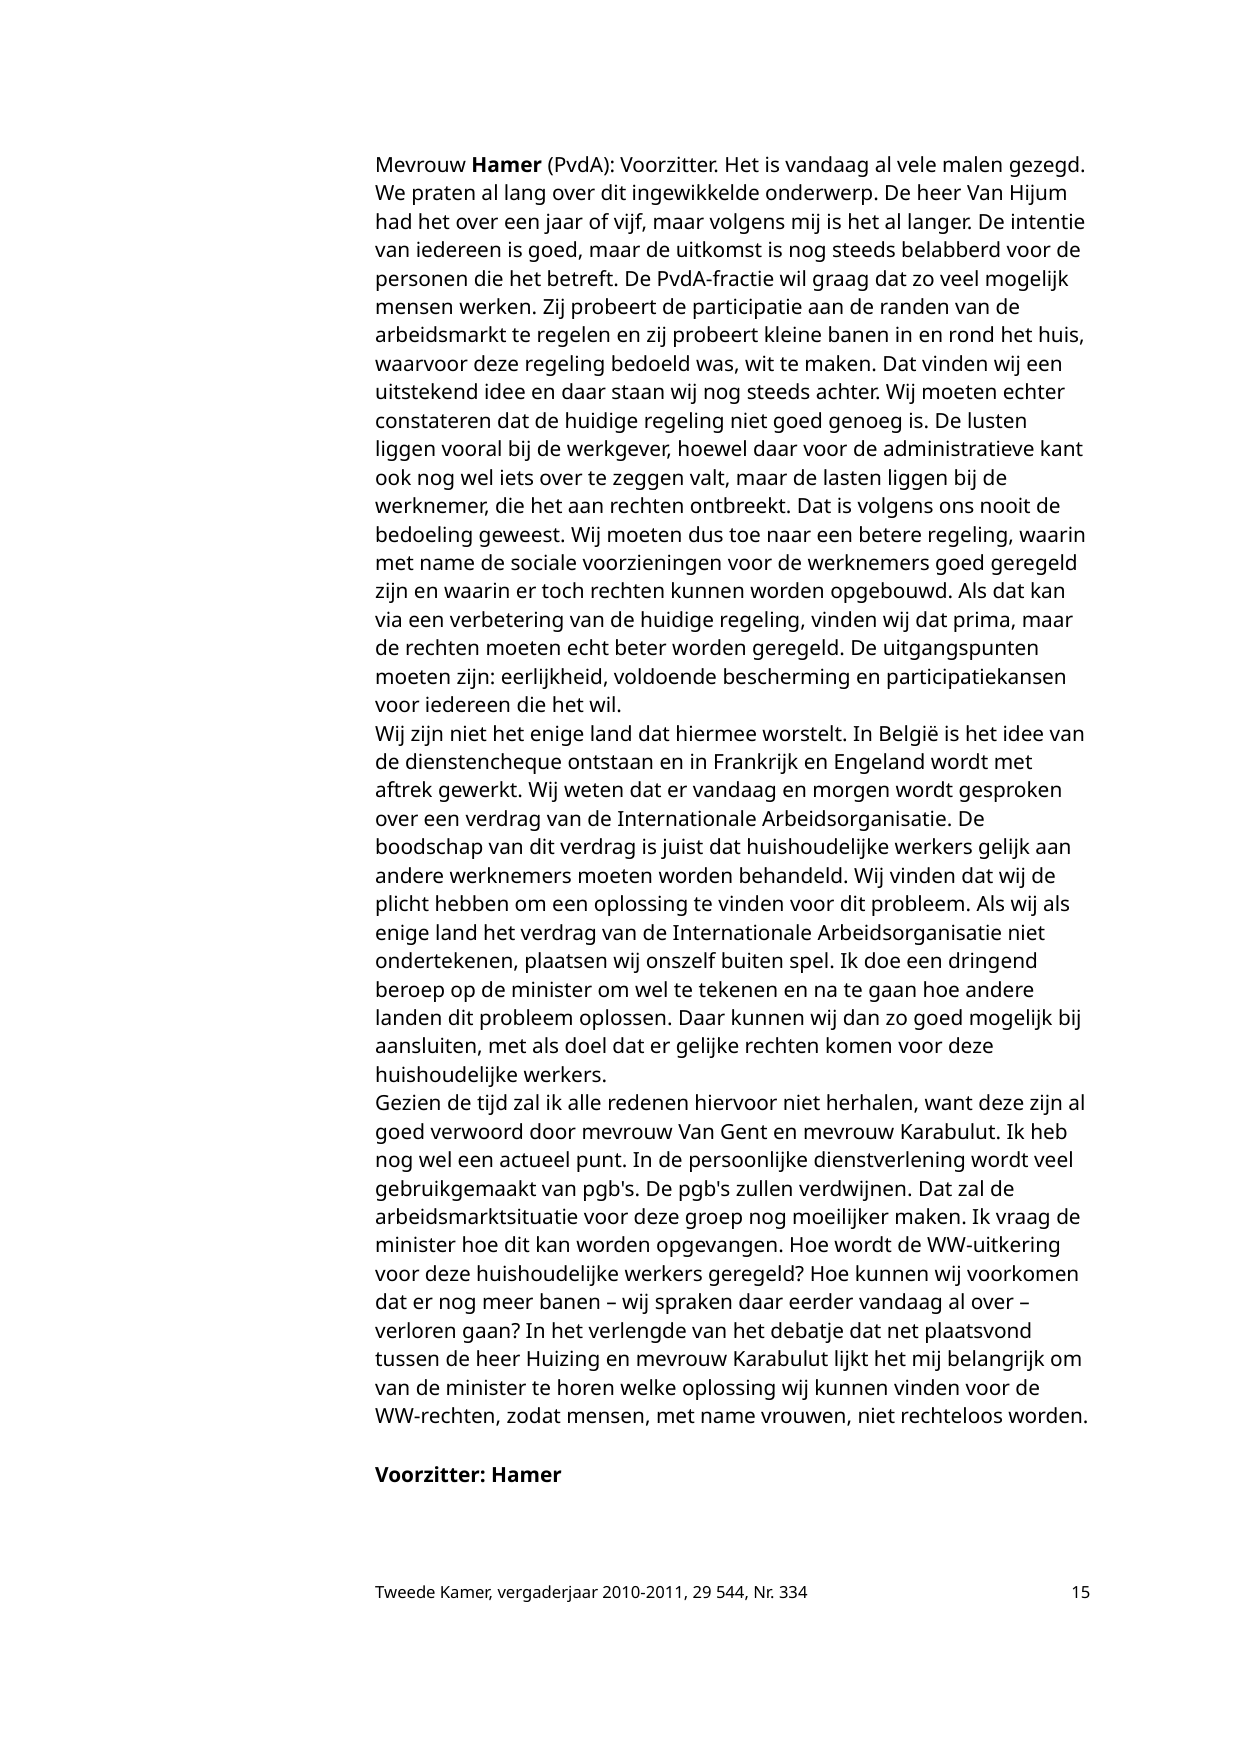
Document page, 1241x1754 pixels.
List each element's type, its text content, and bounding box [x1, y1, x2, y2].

text Gezien de tijd zal ik alle redenen hiervoor niet herhalen, want deze zijn al goed verwoord door mevrouw Van Gent en mevrouw Karabulut. Ik heb nog wel een actueel punt. In de persoonlijke dienstverlening wordt veel gebruikgemaakt van pgb's. De pgb's zullen verdwijnen. Dat zal de arbeidsmarktsituatie voor deze groep nog moeilijker maken. Ik vraag de minister hoe dit kan worden opgevangen. Hoe wordt de WW-uitkering voor deze huishoudelijke werkers geregeld? Hoe kunnen wij voorkomen dat er nog meer banen – wij spraken daar eerder vandaag al over – verloren gaan? In het verlengde van het debatje dat net plaatsvond tussen de heer Huizing en mevrouw Karabulut lijkt het mij belangrijk om van de minister te horen welke oplossing wij kunnen vinden voor de WW-rechten, zodat mensen, met name vrouwen, niet rechteloos worden. [375, 1088, 1090, 1430]
text Wij zijn niet het enige land dat hiermee worstelt. In België is het idee van de dienstencheque ontstaan en in Frankrijk en Engeland wordt met aftrek gewerkt. Wij weten dat er vandaag en morgen wordt gesproken over een verdrag van de Internationale Arbeidsorganisatie. De boodschap van dit verdrag is juist dat huishoudelijke werkers gelijk aan andere werknemers moeten worden behandeld. Wij vinden dat wij de plicht hebben om een oplossing te vinden voor dit probleem. Als wij als enige land het verdrag van de Internationale Arbeidsorganisatie niet ondertekenen, plaatsen wij onszelf buiten spel. Ik doe een dringend beroep op de minister om wel te tekenen en na te gaan hoe andere landen dit probleem oplossen. Daar kunnen wij dan zo goed mogelijk bij aansluiten, met als doel dat er gelijke rechten komen voor deze huishoudelijke werkers. [375, 719, 1090, 1088]
text Voorzitter: Hamer [375, 1460, 1090, 1488]
text Mevrouw Hamer (PvdA): Voorzitter. Het is vandaag al vele malen gezegd. We praten al lang over dit ingewikkelde onderwerp. De heer Van Hijum had het over een jaar of vijf, maar volgens mij is het al langer. De intentie van iedereen is goed, maar de uitkomst is nog steeds belabberd voor de personen die het betreft. De PvdA-fractie wil graag dat zo veel mogelijk mensen werken. Zij probeert de participatie aan de randen van de arbeidsmarkt te regelen en zij probeert kleine banen in en rond het huis, waarvoor deze regeling bedoeld was, wit te maken. Dat vinden wij een uitstekend idee en daar staan wij nog steeds achter. Wij moeten echter constateren dat de huidige regeling niet goed genoeg is. De lusten liggen vooral bij de werkgever, hoewel daar voor de administratieve kant ook nog wel iets over te zeggen valt, maar de lasten liggen bij de werknemer, die het aan rechten ontbreekt. Dat is volgens ons nooit de bedoeling geweest. Wij moeten dus toe naar een betere regeling, waarin met name de sociale voorzieningen voor de werknemers goed geregeld zijn en waarin er toch rechten kunnen worden opgebouwd. Als dat kan via een verbetering van de huidige regeling, vinden wij dat prima, maar de rechten moeten echt beter worden geregeld. De uitgangspunten moeten zijn: eerlijkheid, voldoende bescherming en participatiekansen voor iedereen die het wil. [375, 150, 1090, 719]
